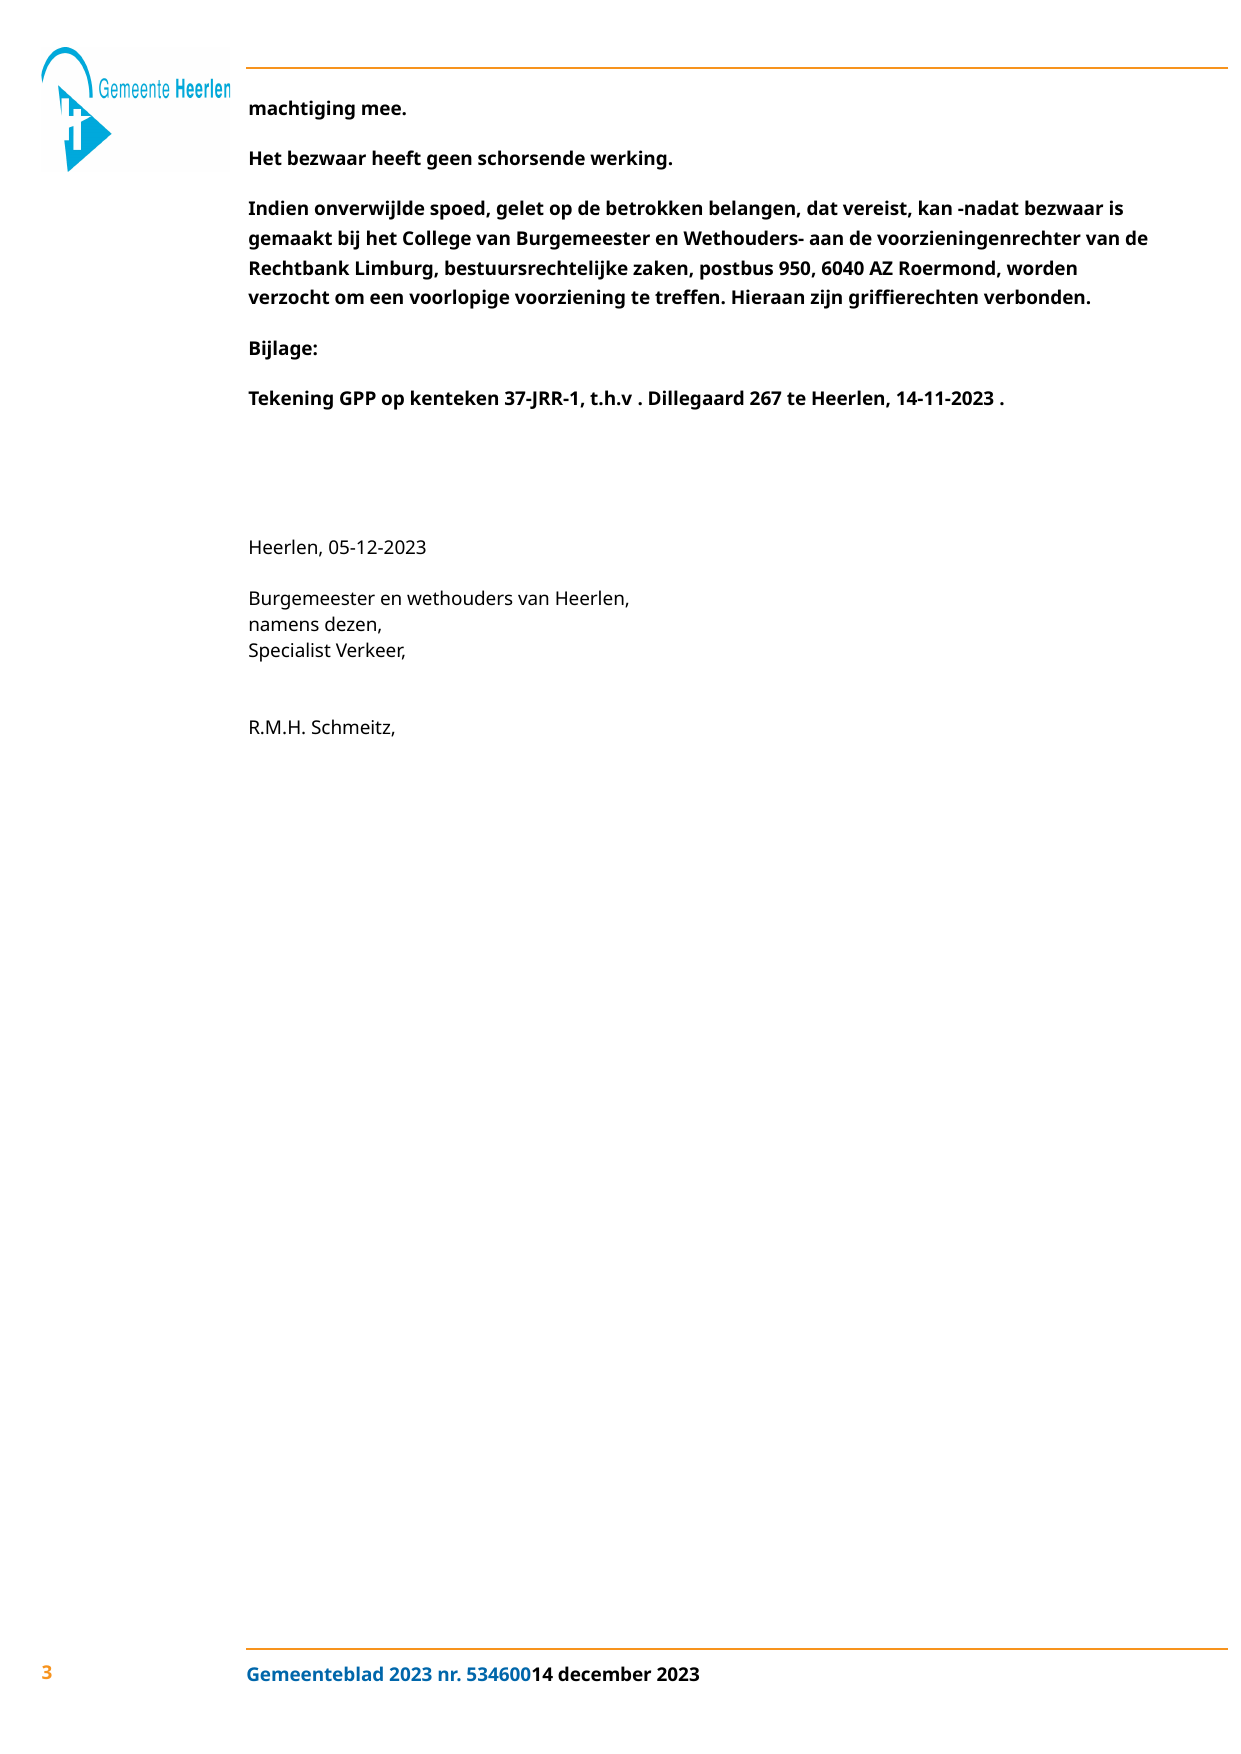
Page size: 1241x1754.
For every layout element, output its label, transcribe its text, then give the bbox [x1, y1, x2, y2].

text Burgemeester en wethouders van Heerlen, [248, 585, 1152, 611]
text namens dezen, [248, 611, 1152, 637]
text Specialist Verkeer, [248, 637, 1152, 662]
text Heerlen, 05-12-2023 [248, 534, 1152, 559]
text Het bezwaar heeft geen schorsende werking. [248, 145, 1152, 171]
picture [41, 47, 59, 70]
text Bijlage: [248, 335, 1152, 361]
picture [41, 47, 231, 172]
text Indien onverwijlde spoed, gelet op de betrokken belangen, dat vereist, kan -nadat bezwaar is gemaakt bij het College van Burgemeester en Wethouders- aan de voorzieningenrechter van de Rechtbank Limburg, bestuursrechtelijke zaken, postbus 950, 6040 AZ Roermond, worden verzocht om een voorlopige voorziening te treffen. Hieraan zijn griffierechten verbonden. [248, 196, 1152, 310]
text R.M.H. Schmeitz, [248, 714, 1152, 740]
text Tekening GPP op kenteken 37-JRR-1, t.h.v . Dillegaard 267 te Heerlen, 14-11-2023 . [248, 385, 1152, 411]
text machtiging mee. [248, 95, 1152, 121]
